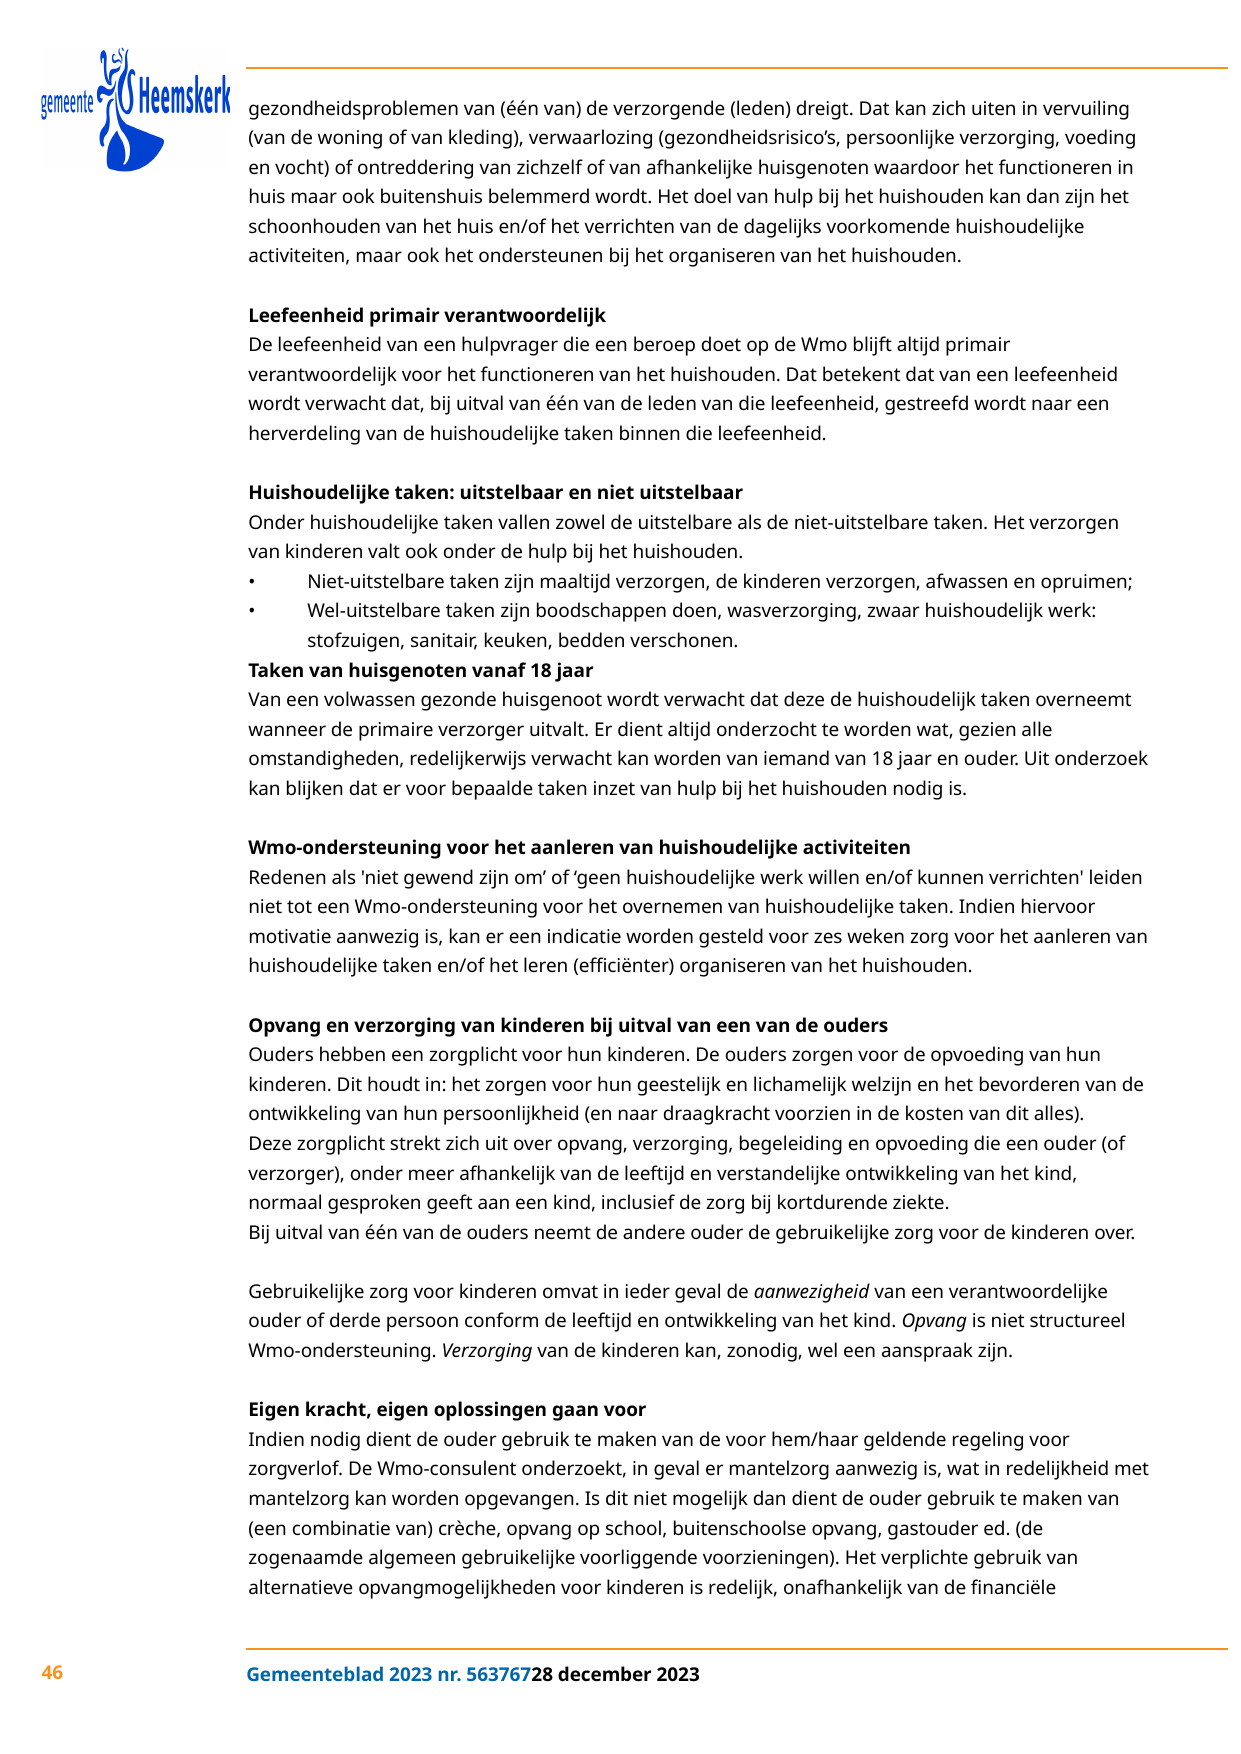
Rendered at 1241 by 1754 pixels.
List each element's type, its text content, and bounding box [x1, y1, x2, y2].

list Wel-uitstelbare taken zijn boodschappen doen, wasverzorging, zwaar huishoudelijk werk: stofzuigen, sanitair, keuken, bedden verschonen. [248, 598, 1152, 653]
text Huishoudelijke taken: uitstelbaar en niet uitstelbaar [248, 479, 1152, 505]
text Taken van huisgenoten vanaf 18 jaar [248, 657, 1152, 683]
text De leefeenheid van een hulpvrager die een beroep doet op de Wmo blijft altijd primair verantwoordelijk voor het functioneren van het huishouden. Dat betekent dat van een leefeenheid wordt verwacht dat, bij uitval van één van de leden van die leefeenheid, gestreefd wordt naar een herverdeling van de huishoudelijke taken binnen die leefeenheid. [248, 331, 1152, 446]
text Redenen als 'niet gewend zijn om’ of ‘geen huishoudelijke werk willen en/of kunnen verrichten' leiden niet tot een Wmo-ondersteuning voor het overnemen van huishoudelijke taken. Indien hiervoor motivatie aanwezig is, kan er een indicatie worden gesteld voor zes weken zorg voor het aanleren van huishoudelijke taken en/of het leren (efficiënter) organiseren van het huishouden. [248, 864, 1152, 978]
text Indien nodig dient de ouder gebruik te maken van de voor hem/haar geldende regeling voor zorgverlof. De Wmo-consulent onderzoekt, in geval er mantelzorg aanwezig is, wat in redelijkheid met mantelzorg kan worden opgevangen. Is dit niet mogelijk dan dient de ouder gebruik te maken van (een combinatie van) crèche, opvang op school, buitenschoolse opvang, gastouder ed. (de zogenaamde algemeen gebruikelijke voorliggende voorzieningen). Het verplichte gebruik van alternatieve opvangmogelijkheden voor kinderen is redelijk, onafhankelijk van de financiële [248, 1426, 1152, 1600]
text gezondheidsproblemen van (één van) de verzorgende (leden) dreigt. Dat kan zich uiten in vervuiling (van de woning of van kleding), verwaarlozing (gezondheidsrisico’s, persoonlijke verzorging, voeding en vocht) of ontreddering van zichzelf of van afhankelijke huisgenoten waardoor het functioneren in huis maar ook buitenshuis belemmerd wordt. Het doel van hulp bij het huishouden kan dan zijn het schoonhouden van het huis en/of het verrichten van de dagelijks voorkomende huishoudelijke activiteiten, maar ook het ondersteunen bij het organiseren van het huishouden. [248, 95, 1152, 268]
text Eigen kracht, eigen oplossingen gaan voor [248, 1396, 1152, 1422]
text Leefeenheid primair verantwoordelijk [248, 302, 1152, 328]
text Opvang en verzorging van kinderen bij uitval van een van de ouders [248, 1012, 1152, 1038]
list Niet-uitstelbare taken zijn maaltijd verzorgen, de kinderen verzorgen, afwassen en opruimen; [248, 568, 1152, 594]
text Ouders hebben een zorgplicht voor hun kinderen. De ouders zorgen voor de opvoeding van hun kinderen. Dit houdt in: het zorgen voor hun geestelijk en lichamelijk welzijn en het bevorderen van de ontwikkeling van hun persoonlijkheid (en naar draagkracht voorzien in de kosten van dit alles). [248, 1041, 1152, 1126]
text Van een volwassen gezonde huisgenoot wordt verwacht dat deze de huishoudelijk taken overneemt wanneer de primaire verzorger uitvalt. Er dient altijd onderzocht te worden wat, gezien alle omstandigheden, redelijkerwijs verwacht kan worden van iemand van 18 jaar en ouder. Uit onderzoek kan blijken dat er voor bepaalde taken inzet van hulp bij het huishouden nodig is. [248, 686, 1152, 801]
text Onder huishoudelijke taken vallen zowel de uitstelbare als de niet-uitstelbare taken. Het verzorgen van kinderen valt ook onder de hulp bij het huishouden. [248, 509, 1152, 564]
text Gebruikelijke zorg voor kinderen omvat in ieder geval de aanwezigheid van een verantwoordelijke ouder of derde persoon conform de leeftijd en ontwikkeling van het kind. Opvang is niet structureel Wmo-ondersteuning. Verzorging van de kinderen kan, zonodig, wel een aanspraak zijn. [248, 1278, 1152, 1363]
picture [41, 47, 231, 172]
text Wmo-ondersteuning voor het aanleren van huishoudelijke activiteiten [248, 834, 1152, 860]
text Deze zorgplicht strekt zich uit over opvang, verzorging, begeleiding en opvoeding die een ouder (of verzorger), onder meer afhankelijk van de leeftijd en verstandelijke ontwikkeling van het kind, normaal gesproken geeft aan een kind, inclusief de zorg bij kortdurende ziekte. [248, 1130, 1152, 1215]
text Bij uitval van één van de ouders neemt de andere ouder de gebruikelijke zorg voor de kinderen over. [248, 1219, 1152, 1245]
